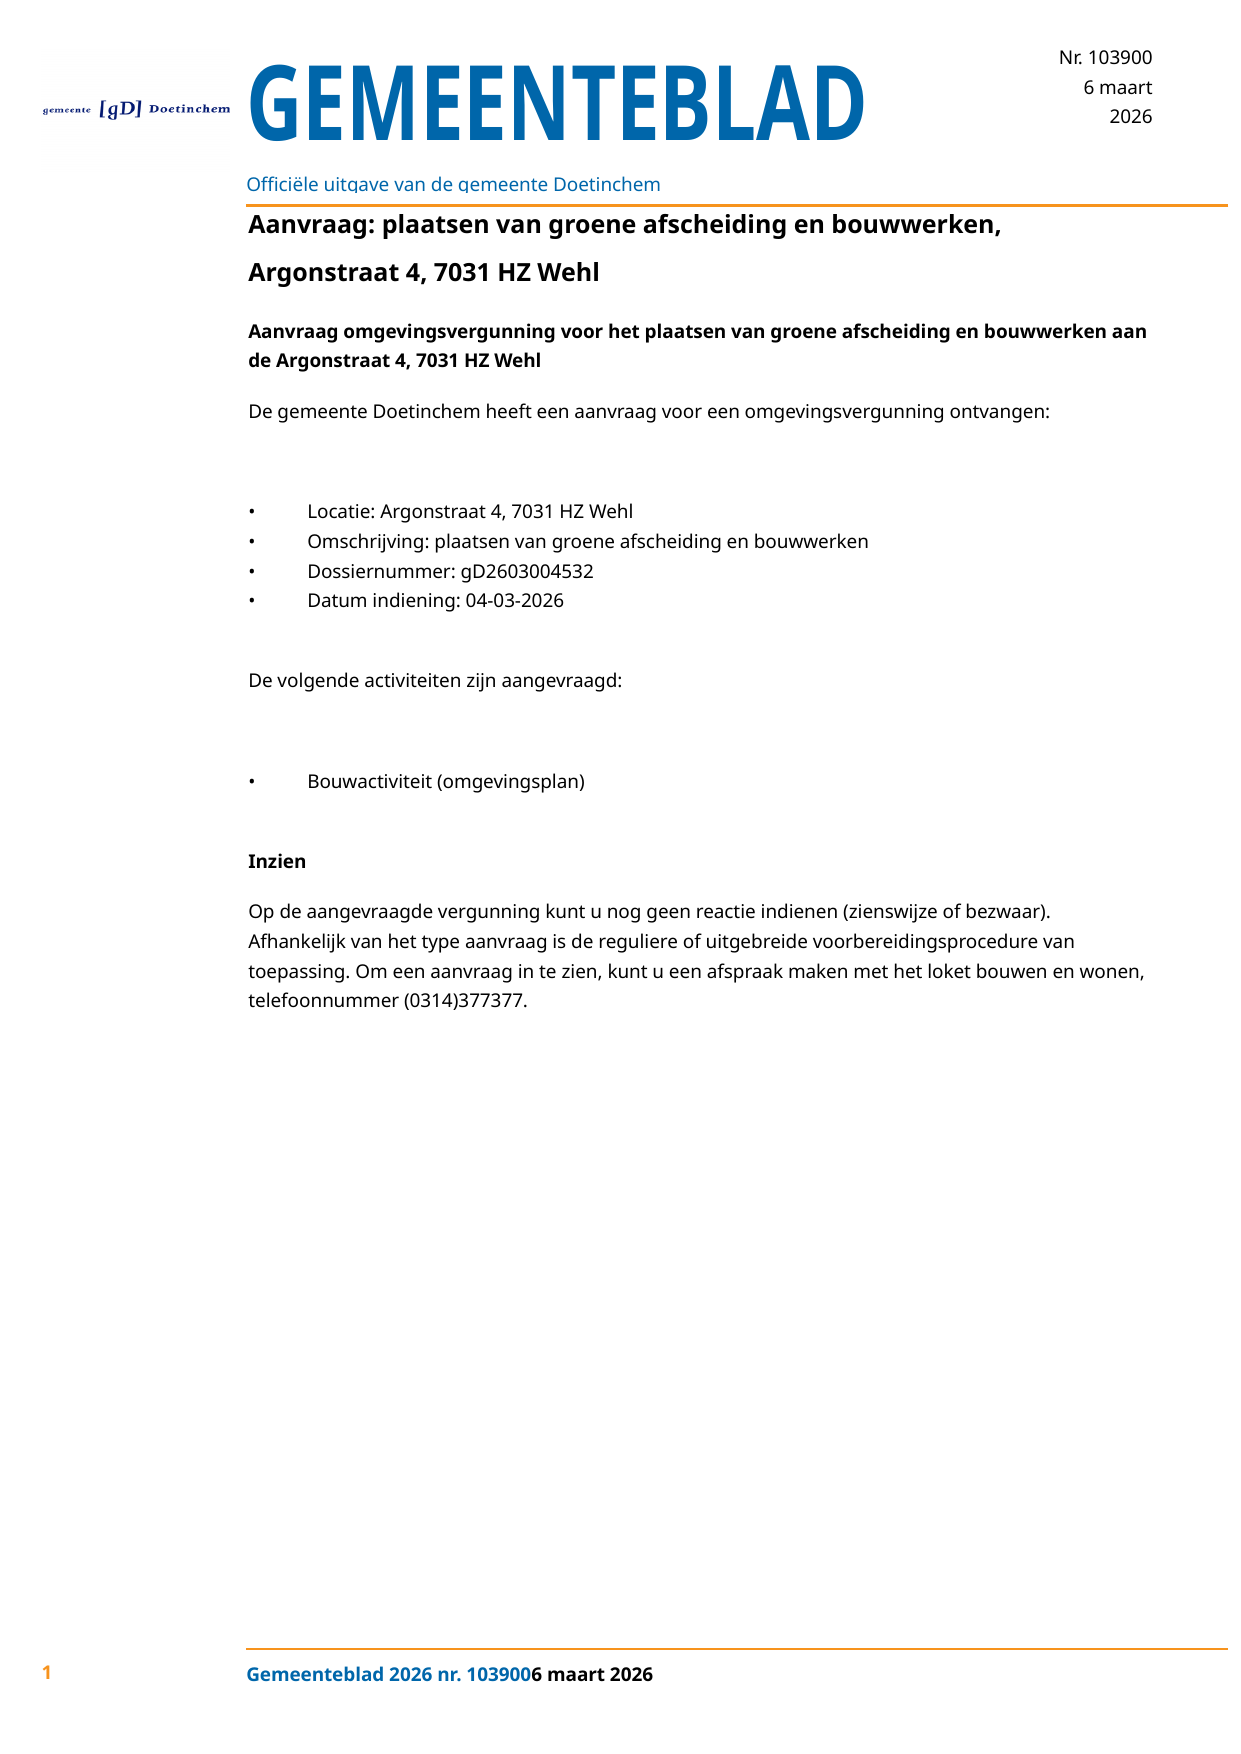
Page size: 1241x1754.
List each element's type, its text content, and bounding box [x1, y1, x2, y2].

text Aanvraag omgevingsvergunning voor het plaatsen van groene afscheiding en bouwwerken aan de Argonstraat 4, 7031 HZ Wehl [248, 318, 1152, 373]
text Op de aangevraagde vergunning kunt u nog geen reactie indienen (zienswijze of bezwaar). Afhankelijk van het type aanvraag is de reguliere of uitgebreide voorbereidingsprocedure van toepassing. Om een aanvraag in te zien, kunt u een afspraak maken met het loket bouwen en wonen, telefoonnummer (0314)377377. [248, 899, 1152, 1013]
picture [41, 47, 231, 172]
text De gemeente Doetinchem heeft een aanvraag voor een omgevingsvergunning ontvangen: [248, 398, 1152, 424]
list Dossiernummer: gD2603004532 [248, 558, 1152, 584]
text Aanvraag: plaatsen van groene afscheiding en bouwwerken, Argonstraat 4, 7031 HZ Wehl [248, 207, 1152, 288]
list Bouwactiviteit (omgevingsplan) [248, 768, 1152, 794]
text De volgende activiteiten zijn aangevraagd: [248, 667, 1152, 693]
list Datum indiening: 04-03-2026 [248, 587, 1152, 613]
list Omschrijving: plaatsen van groene afscheiding en bouwwerken [248, 528, 1152, 554]
text Inzien [248, 848, 1152, 874]
list Locatie: Argonstraat 4, 7031 HZ Wehl [248, 499, 1152, 524]
